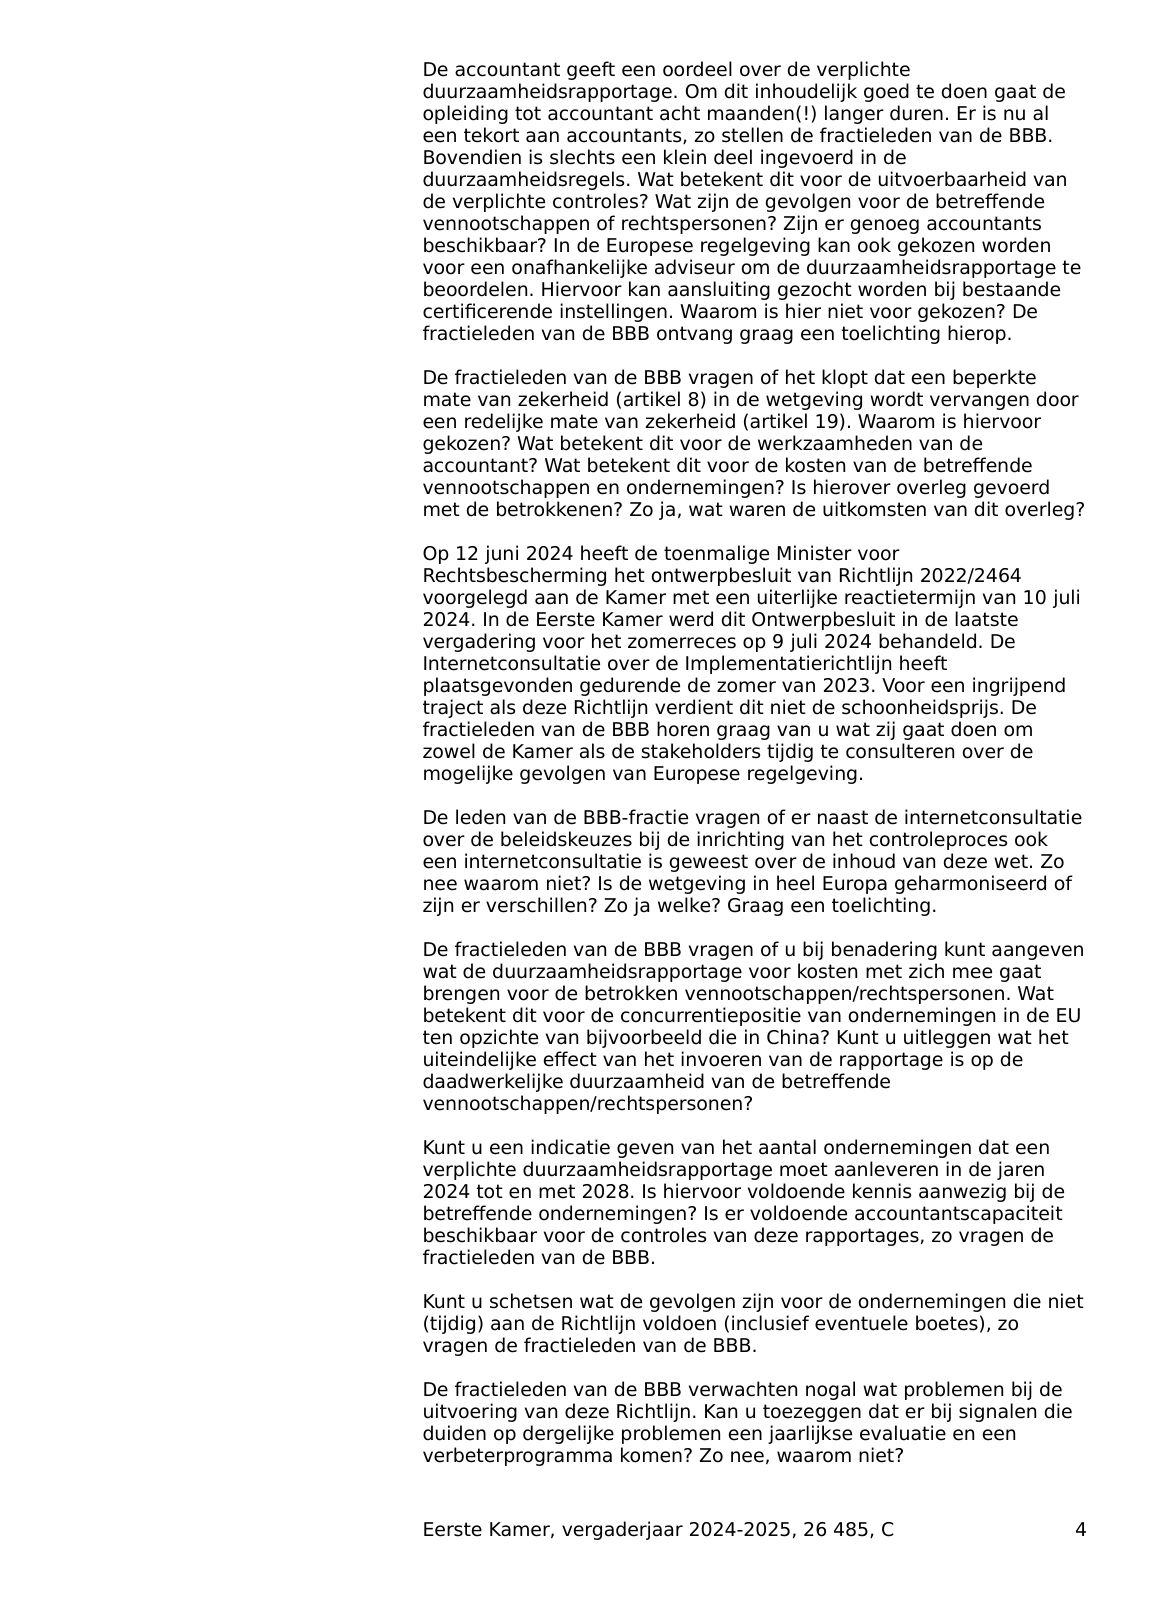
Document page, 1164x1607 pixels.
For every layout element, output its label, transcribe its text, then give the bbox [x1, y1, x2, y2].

text De accountant geeft een oordeel over de verplichte duurzaamheidsrapportage. Om dit inhoudelijk goed te doen gaat de opleiding tot accountant acht maanden(!) langer duren. Er is nu al een tekort aan accountants, zo stellen de fractieleden van de BBB. Bovendien is slechts een klein deel ingevoerd in de duurzaamheidsregels. Wat betekent dit voor de uitvoerbaarheid van de verplichte controles? Wat zijn de gevolgen voor de betreffende vennootschappen of rechtspersonen? Zijn er genoeg accountants beschikbaar? In de Europese regelgeving kan ook gekozen worden voor een onafhankelijke adviseur om de duurzaamheidsrapportage te beoordelen. Hiervoor kan aansluiting gezocht worden bij bestaande certificerende instellingen. Waarom is hier niet voor gekozen? De fractieleden van de BBB ontvang graag een toelichting hierop. [422, 59, 1087, 345]
text Op 12 juni 2024 heeft de toenmalige Minister voor Rechtsbescherming het ontwerpbesluit van Richtlijn 2022/2464 voorgelegd aan de Kamer met een uiterlijke reactietermijn van 10 juli 2024. In de Eerste Kamer werd dit Ontwerpbesluit in de laatste vergadering voor het zomerreces op 9 juli 2024 behandeld. De Internetconsultatie over de Implementatierichtlijn heeft plaatsgevonden gedurende de zomer van 2023. Voor een ingrijpend traject als deze Richtlijn verdient dit niet de schoonheidsprijs. De fractieleden van de BBB horen graag van u wat zij gaat doen om zowel de Kamer als de stakeholders tijdig te consulteren over de mogelijke gevolgen van Europese regelgeving. [422, 543, 1087, 785]
text De fractieleden van de BBB vragen of het klopt dat een beperkte mate van zekerheid (artikel 8) in de wetgeving wordt vervangen door een redelijke mate van zekerheid (artikel 19). Waarom is hiervoor gekozen? Wat betekent dit voor de werkzaamheden van de accountant? Wat betekent dit voor de kosten van de betreffende vennootschappen en ondernemingen? Is hierover overleg gevoerd met de betrokkenen? Zo ja, wat waren de uitkomsten van dit overleg? [422, 367, 1087, 521]
text Kunt u schetsen wat de gevolgen zijn voor de ondernemingen die niet (tijdig) aan de Richtlijn voldoen (inclusief eventuele boetes), zo vragen de fractieleden van de BBB. [422, 1291, 1087, 1357]
text De leden van de BBB-fractie vragen of er naast de internetconsultatie over de beleidskeuzes bij de inrichting van het controleproces ook een internetconsultatie is geweest over de inhoud van deze wet. Zo nee waarom niet? Is de wetgeving in heel Europa geharmoniseerd of zijn er verschillen? Zo ja welke? Graag een toelichting. [422, 807, 1087, 917]
text De fractieleden van de BBB verwachten nogal wat problemen bij de uitvoering van deze Richtlijn. Kan u toezeggen dat er bij signalen die duiden op dergelijke problemen een jaarlijkse evaluatie en een verbeterprogramma komen? Zo nee, waarom niet? [422, 1379, 1087, 1467]
text De fractieleden van de BBB vragen of u bij benadering kunt aangeven wat de duurzaamheidsrapportage voor kosten met zich mee gaat brengen voor de betrokken vennootschappen/rechtspersonen. Wat betekent dit voor de concurrentiepositie van ondernemingen in de EU ten opzichte van bijvoorbeeld die in China? Kunt u uitleggen wat het uiteindelijke effect van het invoeren van de rapportage is op de daadwerkelijke duurzaamheid van de betreffende vennootschappen/rechtspersonen? [422, 939, 1087, 1115]
text Kunt u een indicatie geven van het aantal ondernemingen dat een verplichte duurzaamheidsrapportage moet aanleveren in de jaren 2024 tot en met 2028. Is hiervoor voldoende kennis aanwezig bij de betreffende ondernemingen? Is er voldoende accountantscapaciteit beschikbaar voor de controles van deze rapportages, zo vragen de fractieleden van de BBB. [422, 1137, 1087, 1269]
